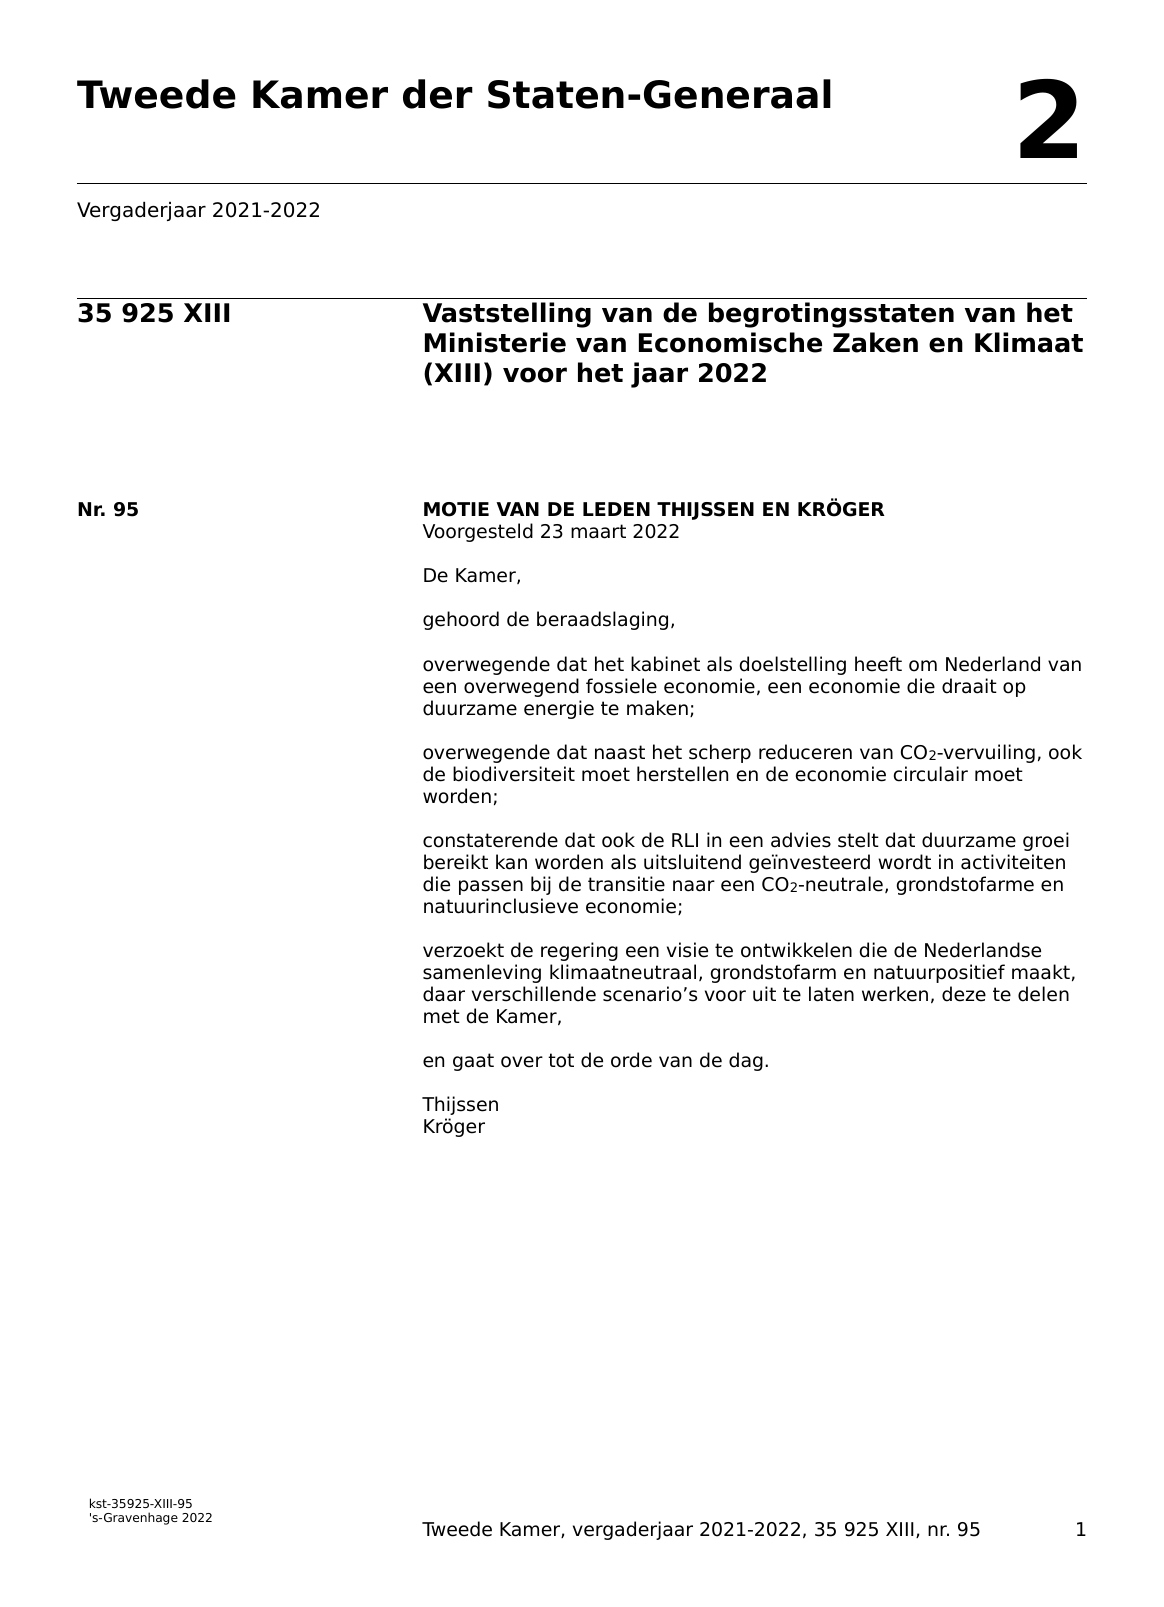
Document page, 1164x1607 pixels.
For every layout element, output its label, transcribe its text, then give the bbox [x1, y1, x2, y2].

text verzoekt de regering een visie te ontwikkelen die de Nederlandse samenleving klimaatneutraal, grondstofarm en natuurpositief maakt, daar verschillende scenario’s voor uit te laten werken, deze te delen met de Kamer, [422, 940, 1087, 1028]
text overwegende dat het kabinet als doelstelling heeft om Nederland van een overwegend fossiele economie, een economie die draait op duurzame energie te maken; [422, 653, 1087, 719]
text De Kamer, [422, 565, 1087, 587]
text Kröger [422, 1116, 1087, 1138]
table_cell Vergaderjaar 2021-2022 [77, 184, 1087, 298]
text Voorgesteld 23 maart 2022 [422, 521, 1087, 543]
table_header 2 [886, 59, 1087, 183]
text en gaat over tot de orde van de dag. [422, 1050, 1087, 1072]
text gehoord de beraadslaging, [422, 609, 1087, 631]
text kst-35925-XIII-95 [88, 1497, 323, 1511]
text constaterende dat ook de RLI in een advies stelt dat duurzame groei bereikt kan worden als uitsluitend geïnvesteerd wordt in activiteiten die passen bij de transitie naar een CO2-neutrale, grondstofarme en natuurinclusieve economie; [422, 830, 1087, 918]
subtitle Nr. 95 MOTIE VAN DE LEDEN THIJSSEN EN KRÖGER [77, 499, 1087, 521]
table_header Tweede Kamer der Staten-Generaal [77, 59, 886, 183]
text 's-Gravenhage 2022 [88, 1511, 323, 1525]
text overwegende dat naast het scherp reduceren van CO2-vervuiling, ook de biodiversiteit moet herstellen en de economie circulair moet worden; [422, 742, 1087, 808]
subtitle 35 925 XIII Vaststelling van de begrotingsstaten van het Ministerie van Economische Zaken en Klimaat (XIII) voor het jaar 2022 [77, 299, 1087, 388]
text Thijssen [422, 1094, 1087, 1116]
